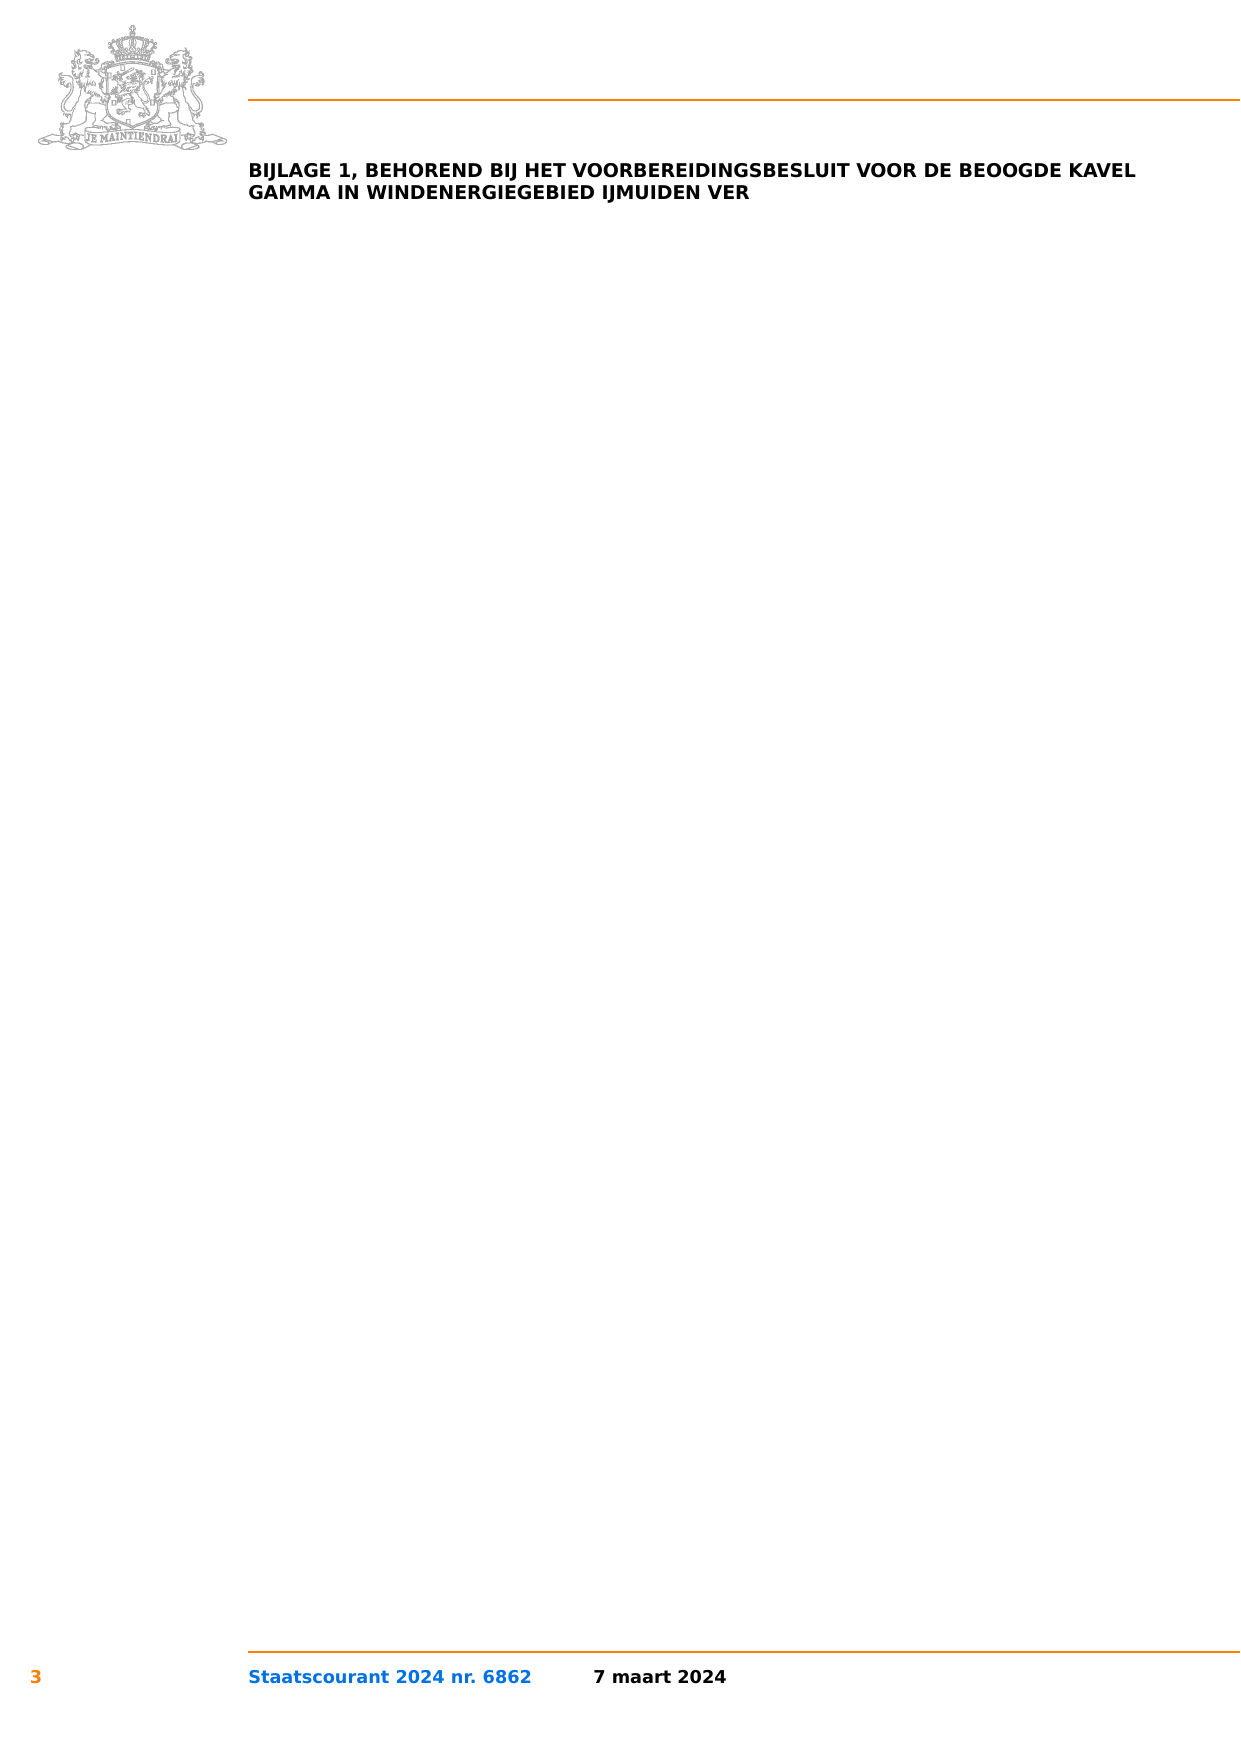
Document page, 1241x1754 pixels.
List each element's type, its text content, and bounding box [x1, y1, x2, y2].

subtitle BIJLAGE 1, BEHOREND BIJ HET VOORBEREIDINGSBESLUIT VOOR DE BEOOGDE KAVEL GAMMA IN WINDENERGIEGEBIED IJMUIDEN VER [248, 160, 1163, 204]
picture [38, 25, 227, 150]
